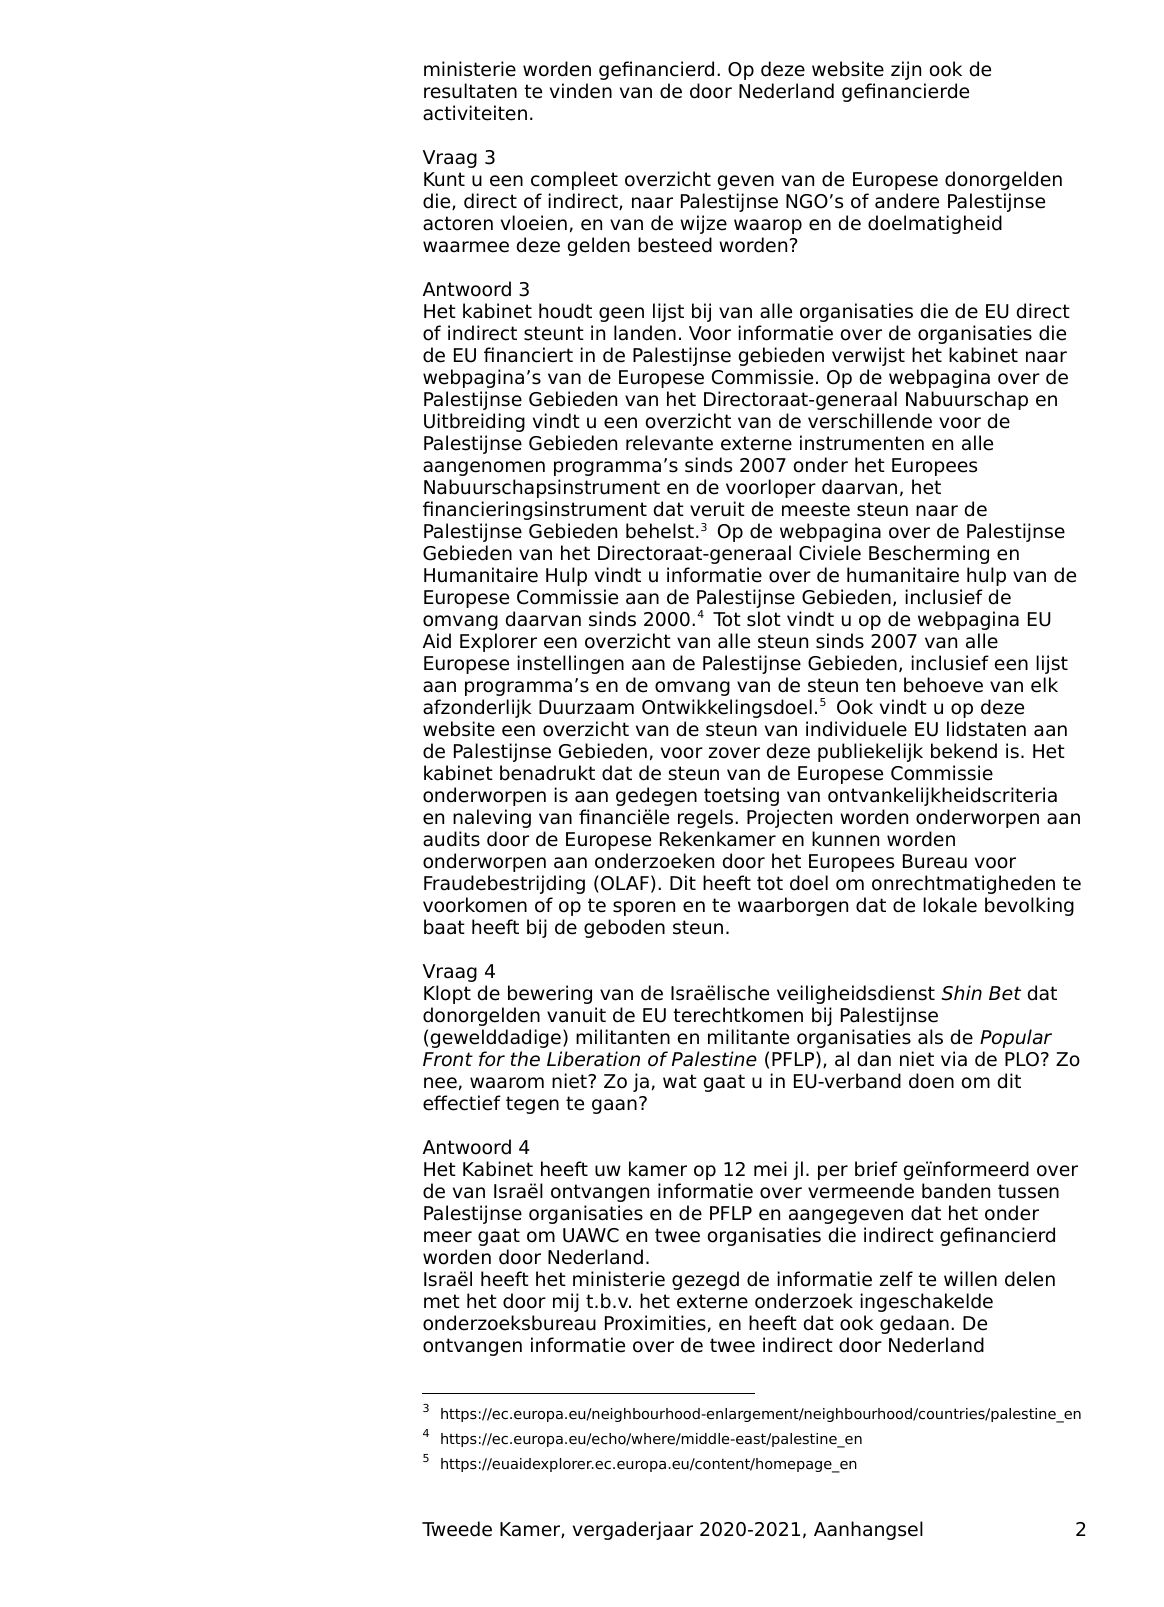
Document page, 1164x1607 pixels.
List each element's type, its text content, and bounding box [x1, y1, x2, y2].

text https://ec.europa.eu/neighbourhood-enlargement/neighbourhood/countries/palestine_en [422, 1402, 1087, 1424]
text Kunt u een compleet overzicht geven van de Europese donorgelden die, direct of indirect, naar Palestijnse NGO’s of andere Palestijnse actoren vloeien, en van de wijze waarop en de doelmatigheid waarmee deze gelden besteed worden? [422, 169, 1087, 257]
text Israël heeft het ministerie gezegd de informatie zelf te willen delen met het door mij t.b.v. het externe onderzoek ingeschakelde onderzoeksbureau Proximities, en heeft dat ook gedaan. De ontvangen informatie over de twee indirect door Nederland [422, 1269, 1087, 1357]
text https://ec.europa.eu/echo/where/middle-east/palestine_en [422, 1427, 1087, 1449]
text Vraag 3 [422, 147, 1087, 169]
text Het Kabinet heeft uw kamer op 12 mei jl. per brief geïnformeerd over de van Israël ontvangen informatie over vermeende banden tussen Palestijnse organisaties en de PFLP en aangegeven dat het onder meer gaat om UAWC en twee organisaties die indirect gefinancierd worden door Nederland. [422, 1159, 1087, 1269]
text Klopt de bewering van de Israëlische veiligheidsdienst Shin Bet dat donorgelden vanuit de EU terechtkomen bij Palestijnse (gewelddadige) militanten en militante organisaties als de Popular Front for the Liberation of Palestine (PFLP), al dan niet via de PLO? Zo nee, waarom niet? Zo ja, wat gaat u in EU-verband doen om dit effectief tegen te gaan? [422, 983, 1087, 1115]
text Antwoord 4 [422, 1137, 1087, 1159]
text https://euaidexplorer.ec.europa.eu/content/homepage_en [422, 1452, 1087, 1474]
text Antwoord 3 [422, 279, 1087, 301]
text Vraag 4 [422, 961, 1087, 983]
text ministerie worden gefinancierd. Op deze website zijn ook de resultaten te vinden van de door Nederland gefinancierde activiteiten. [422, 59, 1087, 125]
text Het kabinet houdt geen lijst bij van alle organisaties die de EU direct of indirect steunt in landen. Voor informatie over de organisaties die de EU financiert in de Palestijnse gebieden verwijst het kabinet naar webpagina’s van de Europese Commissie. Op de webpagina over de Palestijnse Gebieden van het Directoraat-generaal Nabuurschap en Uitbreiding vindt u een overzicht van de verschillende voor de Palestijnse Gebieden relevante externe instrumenten en alle aangenomen programma’s sinds 2007 onder het Europees Nabuurschapsinstrument en de voorloper daarvan, het financieringsinstrument dat veruit de meeste steun naar de Palestijnse Gebieden behelst. Op de webpagina over de Palestijnse Gebieden van het Directoraat-generaal Civiele Bescherming en Humanitaire Hulp vindt u informatie over de humanitaire hulp van de Europese Commissie aan de Palestijnse Gebieden, inclusief de omvang daarvan sinds 2000. Tot slot vindt u op de webpagina EU Aid Explorer een overzicht van alle steun sinds 2007 van alle Europese instellingen aan de Palestijnse Gebieden, inclusief een lijst aan programma’s en de omvang van de steun ten behoeve van elk afzonderlijk Duurzaam Ontwikkelingsdoel. Ook vindt u op deze website een overzicht van de steun van individuele EU lidstaten aan de Palestijnse Gebieden, voor zover deze publiekelijk bekend is. Het kabinet benadrukt dat de steun van de Europese Commissie onderworpen is aan gedegen toetsing van ontvankelijkheidscriteria en naleving van financiële regels. Projecten worden onderworpen aan audits door de Europese Rekenkamer en kunnen worden onderworpen aan onderzoeken door het Europees Bureau voor Fraudebestrijding (OLAF). Dit heeft tot doel om onrechtmatigheden te voorkomen of op te sporen en te waarborgen dat de lokale bevolking baat heeft bij de geboden steun. [422, 301, 1087, 939]
